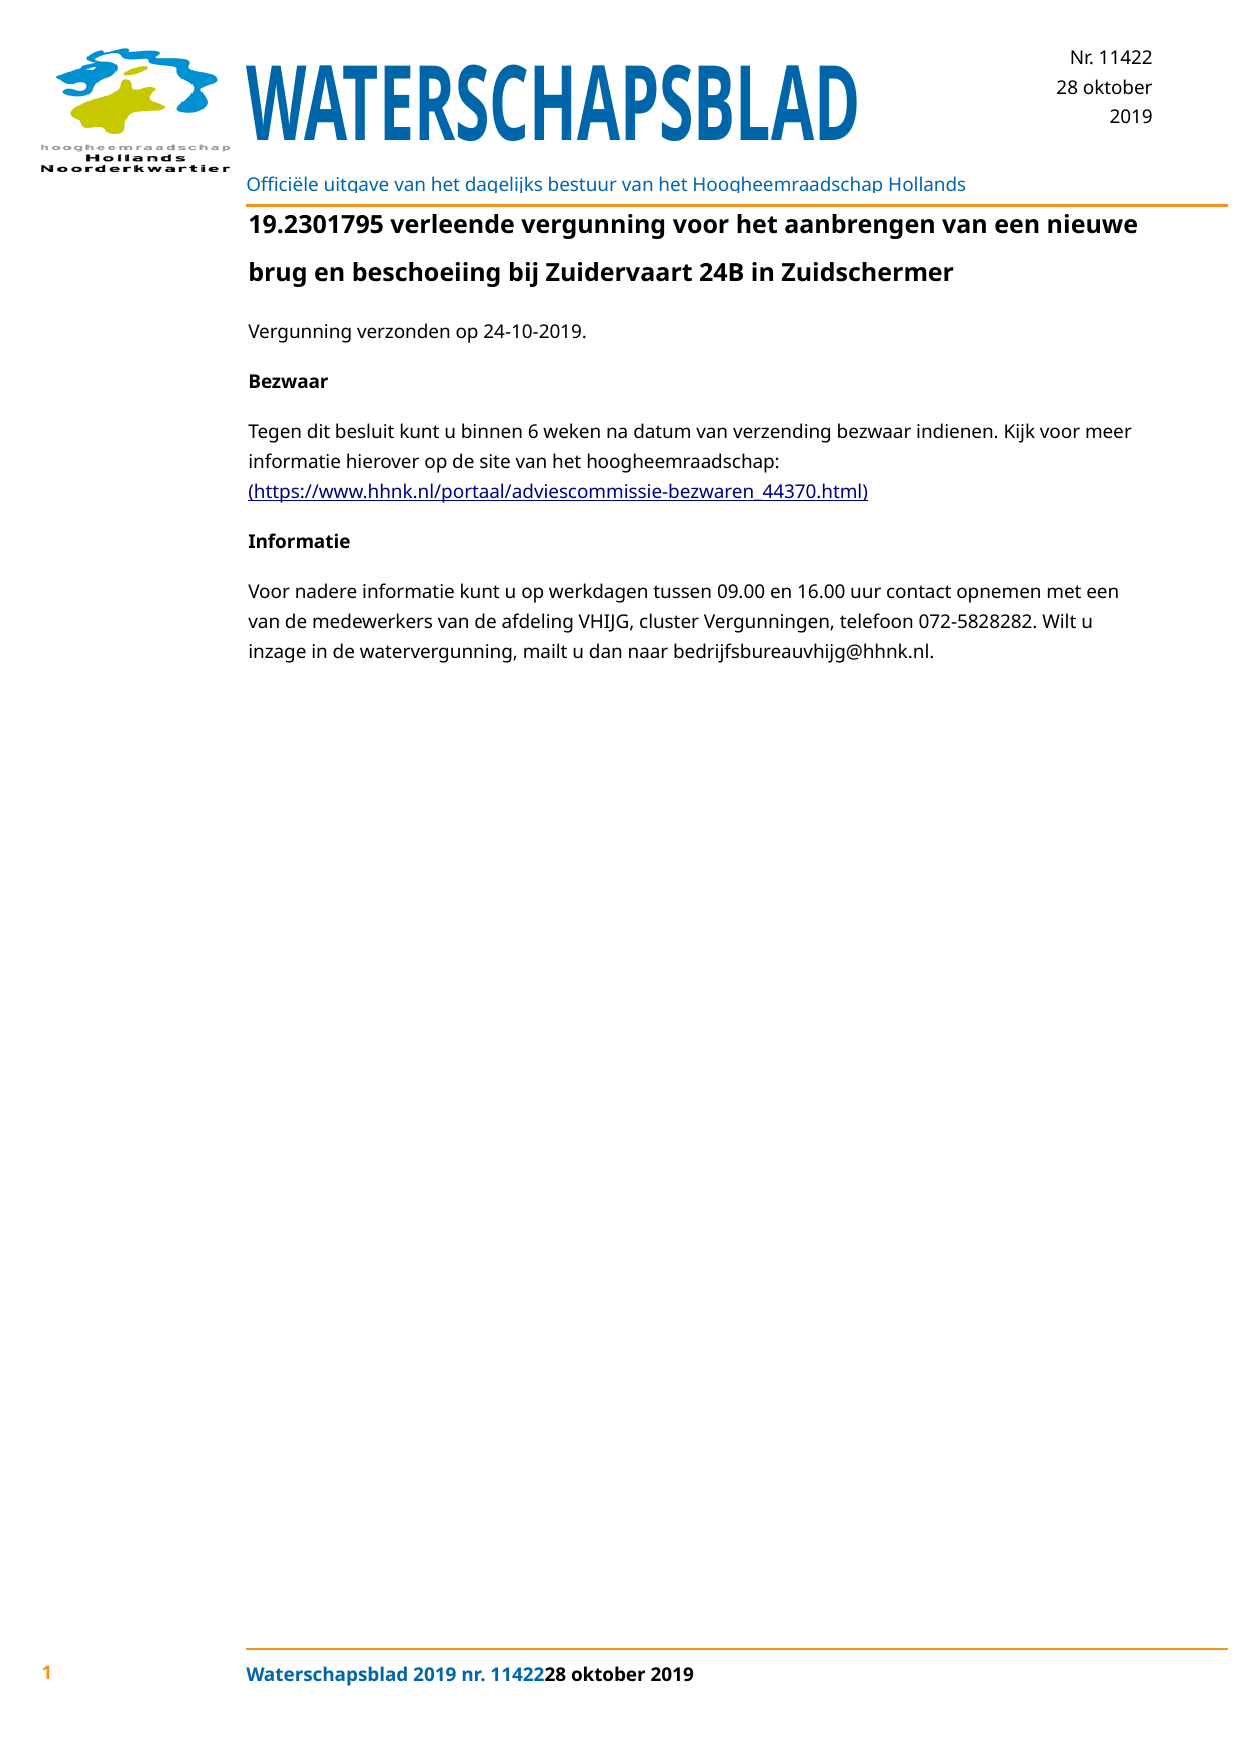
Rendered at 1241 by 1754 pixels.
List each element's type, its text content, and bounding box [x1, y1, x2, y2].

text Vergunning verzonden op 24-10-2019. [248, 318, 1152, 344]
text Tegen dit besluit kunt u binnen 6 weken na datum van verzending bezwaar indienen. Kijk voor meer informatie hierover op de site van het hoogheemraadschap: (https://www.hhnk.nl/portaal/adviescommissie-bezwaren_44370.html) [248, 419, 1152, 504]
text Voor nadere informatie kunt u op werkdagen tussen 09.00 en 16.00 uur contact opnemen met een van de medewerkers van de afdeling VHIJG, cluster Vergunningen, telefoon 072-5828282. Wilt u inzage in de watervergunning, mailt u dan naar bedrijfsbureauvhijg@hhnk.nl. [248, 579, 1152, 664]
text 19.2301795 verleende vergunning voor het aanbrengen van een nieuwe brug en beschoeiing bij Zuidervaart 24B in Zuidschermer [248, 207, 1152, 288]
picture [41, 47, 231, 172]
text Informatie [248, 528, 1152, 554]
text Bezwaar [248, 368, 1152, 394]
